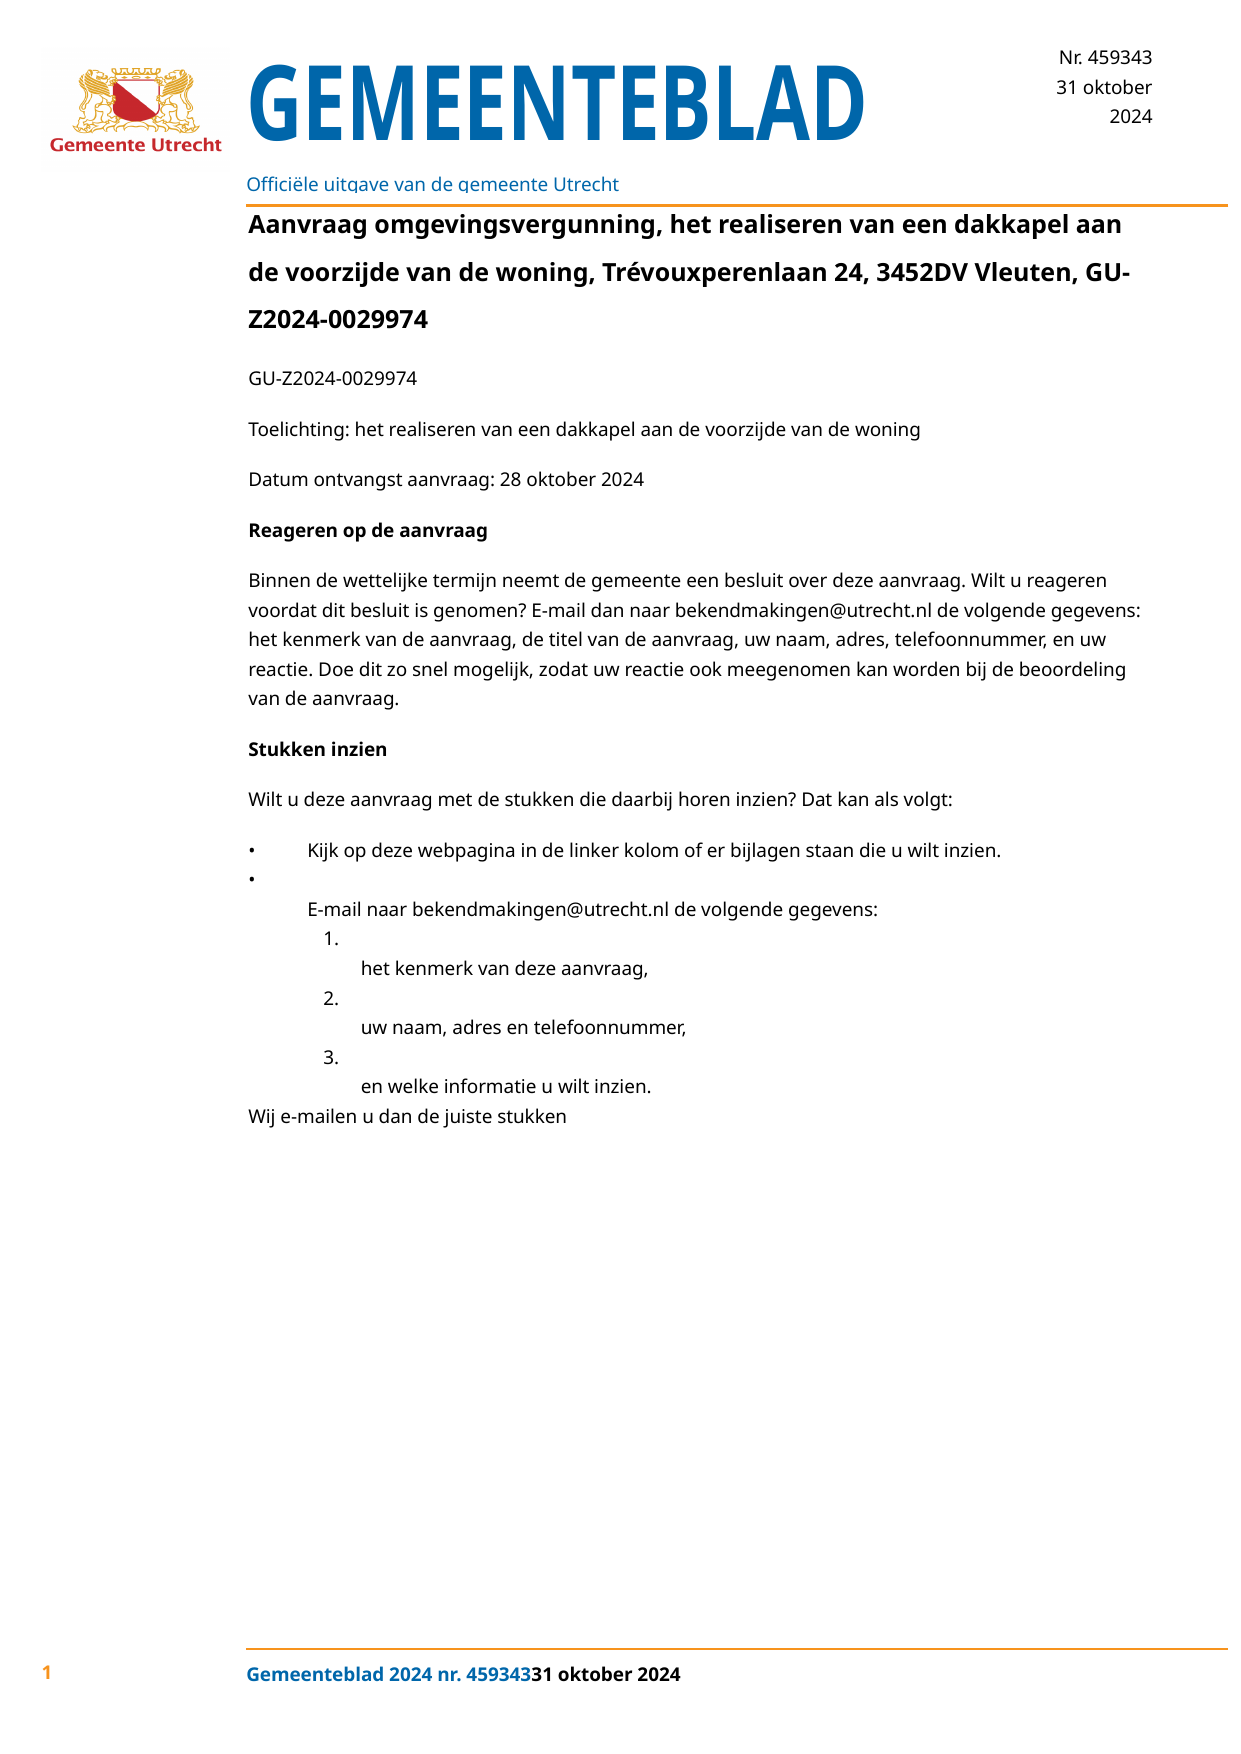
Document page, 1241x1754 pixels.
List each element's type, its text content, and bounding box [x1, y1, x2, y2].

text Reageren op de aanvraag [248, 517, 1152, 542]
list uw naam, adres en telefoonnummer, [323, 1014, 1152, 1040]
text Datum ontvangst aanvraag: 28 oktober 2024 [248, 466, 1152, 492]
list E-mail naar bekendmakingen@utrecht.nl de volgende gegevens: [248, 896, 1152, 922]
text GU-Z2024-0029974 [248, 366, 1152, 391]
text Stukken inzien [248, 736, 1152, 762]
list Kijk op deze webpagina in de linker kolom of er bijlagen staan die u wilt inzien. [248, 837, 1152, 862]
text Binnen de wettelijke termijn neemt de gemeente een besluit over deze aanvraag. Wilt u reageren voordat dit besluit is genomen? E-mail dan naar bekendmakingen@utrecht.nl de volgende gegevens: het kenmerk van de aanvraag, de titel van de aanvraag, uw naam, adres, telefoonnummer, en uw reactie. Doe dit zo snel mogelijk, zodat uw reactie ook meegenomen kan worden bij de beoordeling van de aanvraag. [248, 567, 1152, 711]
text Wilt u deze aanvraag met de stukken die daarbij horen inzien? Dat kan als volgt: [248, 786, 1152, 812]
list het kenmerk van deze aanvraag, [323, 955, 1152, 981]
picture [41, 47, 231, 172]
text Wij e-mailen u dan de juiste stukken [248, 1103, 1152, 1129]
text Aanvraag omgevingsvergunning, het realiseren van een dakkapel aan de voorzijde van de woning, Trévouxperenlaan 24, 3452DV Vleuten, GU-Z2024-0029974 [248, 207, 1152, 336]
list en welke informatie u wilt inzien. [323, 1073, 1152, 1099]
text Toelichting: het realiseren van een dakkapel aan de voorzijde van de woning [248, 416, 1152, 442]
